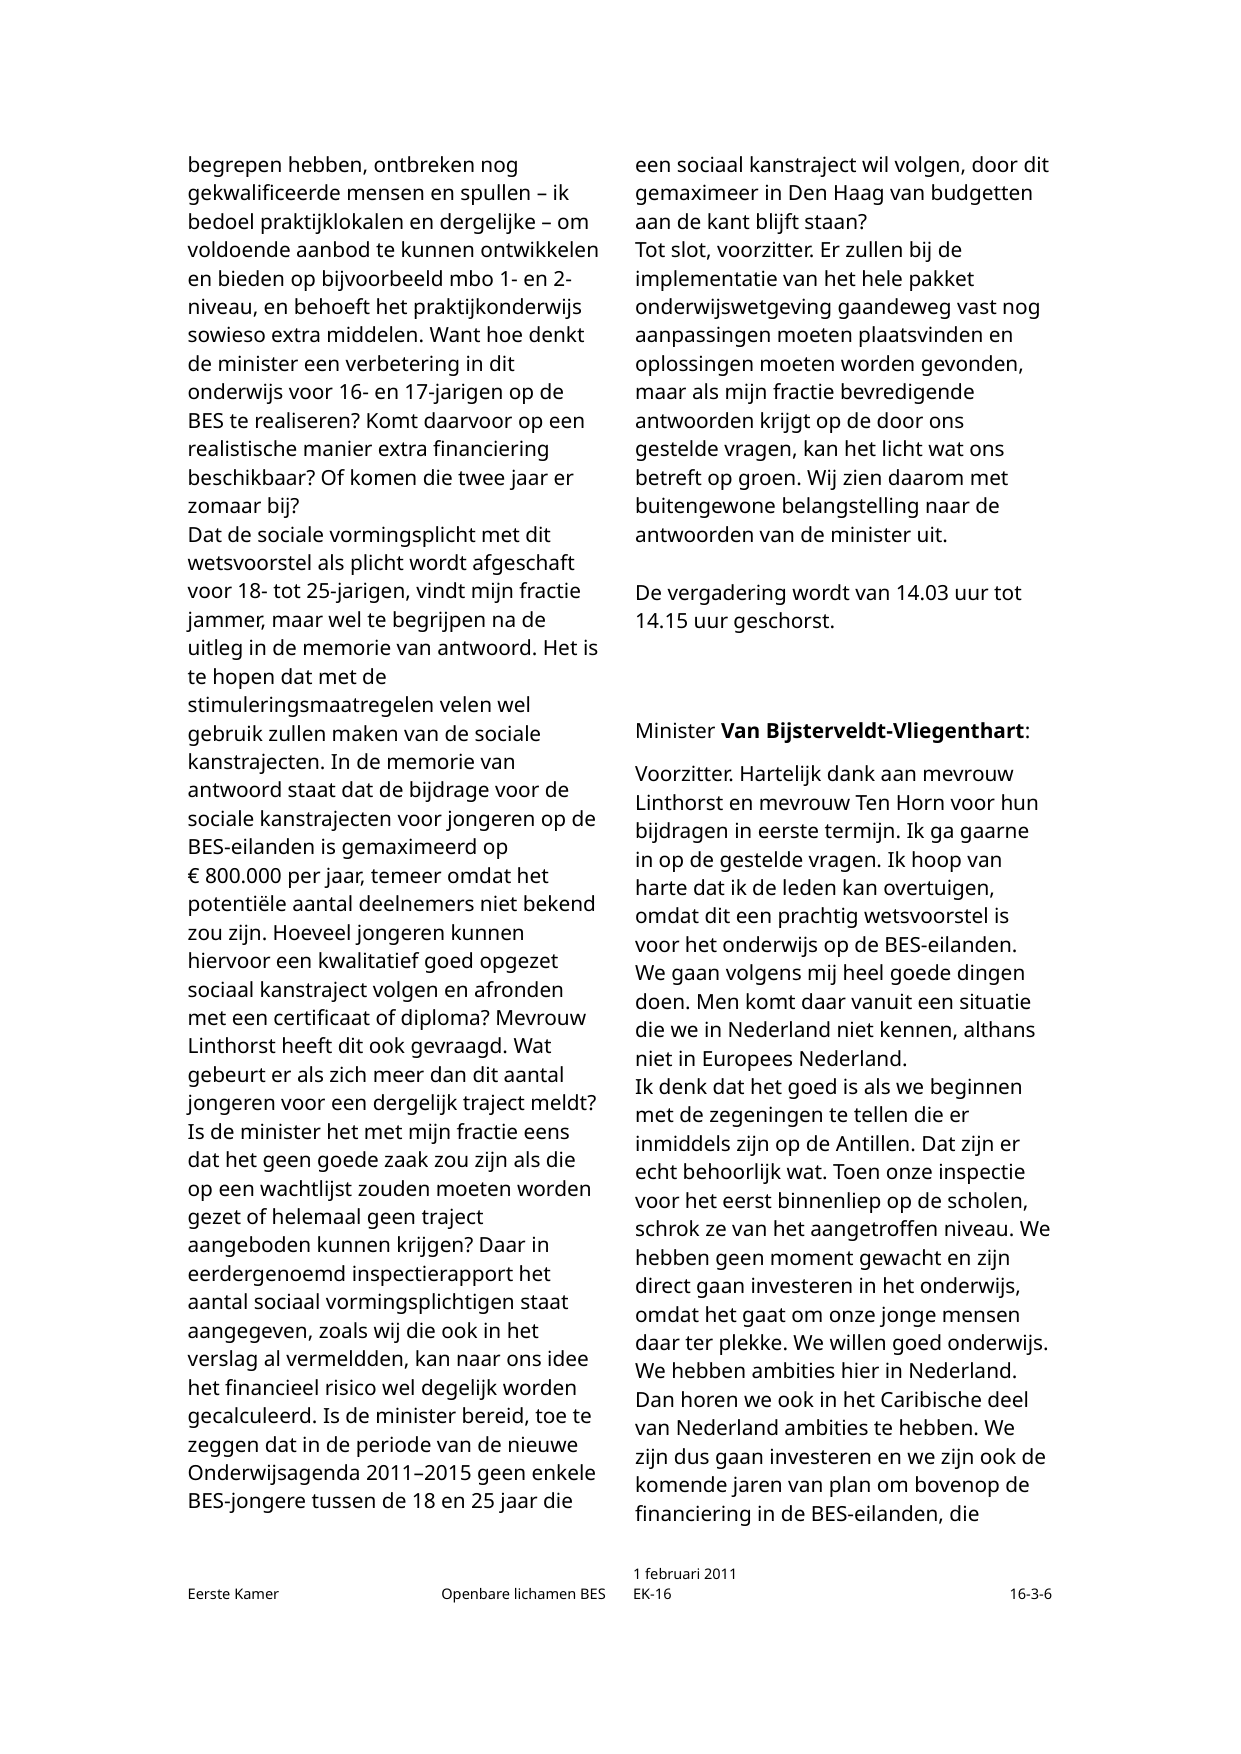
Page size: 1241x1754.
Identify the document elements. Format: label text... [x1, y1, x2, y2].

text Ik denk dat het goed is als we beginnen met de zegeningen te tellen die er inmiddels zijn op de Antillen. Dat zijn er echt behoorlijk wat. Toen onze inspectie voor het eerst binnenliep op de scholen, schrok ze van het aangetroffen niveau. We hebben geen moment gewacht en zijn direct gaan investeren in het onderwijs, omdat het gaat om onze jonge mensen daar ter plekke. We willen goed onderwijs. We hebben ambities hier in Nederland. Dan horen we ook in het Caribische deel van Nederland ambities te hebben. We zijn dus gaan investeren en we zijn ook de komende jaren van plan om bovenop de financiering in de BES-eilanden, die [635, 1072, 1053, 1527]
text  [635, 665, 1053, 693]
text Tot slot, voorzitter. Er zullen bij de implementatie van het hele pakket onderwijswetgeving gaandeweg vast nog aanpassingen moeten plaatsvinden en oplossingen moeten worden gevonden, maar als mijn fractie bevredigende antwoorden krijgt op de door ons gestelde vragen, kan het licht wat ons betreft op groen. Wij zien daarom met buitengewone belangstelling naar de antwoorden van de minister uit. [635, 235, 1053, 548]
text Dat de sociale vormingsplicht met dit wetsvoorstel als plicht wordt afgeschaft voor 18- tot 25-jarigen, vindt mijn fractie jammer, maar wel te begrijpen na de uitleg in de memorie van antwoord. Het is te hopen dat met de stimuleringsmaatregelen velen wel gebruik zullen maken van de sociale kanstrajecten. In de memorie van antwoord staat dat de bijdrage voor de sociale kanstrajecten voor jongeren op de BES-eilanden is gemaximeerd op € 800.000 per jaar, temeer omdat het potentiële aantal deelnemers niet bekend zou zijn. Hoeveel jongeren kunnen hiervoor een kwalitatief goed opgezet sociaal kanstraject volgen en afronden met een certificaat of diploma? Mevrouw Linthorst heeft dit ook gevraagd. Wat gebeurt er als zich meer dan dit aantal jongeren voor een dergelijk traject meldt? Is de minister het met mijn fractie eens dat het geen goede zaak zou zijn als die op een wachtlijst zouden moeten worden gezet of helemaal geen traject aangeboden kunnen krijgen? Daar in eerdergenoemd inspectierapport het aantal sociaal vormingsplichtigen staat aangegeven, zoals wij die ook in het verslag al vermeldden, kan naar ons idee het financieel risico wel degelijk worden gecalculeerd. Is de minister bereid, toe te zeggen dat in de periode van de nieuwe Onderwijsagenda 2011–2015 geen enkele BES-jongere tussen de 18 en 25 jaar die [187, 520, 605, 1515]
text De vergadering wordt van 14.03 uur tot 14.15 uur geschorst. [635, 578, 1053, 635]
text een sociaal kanstraject wil volgen, door dit gemaximeer in Den Haag van budgetten aan de kant blijft staan? [635, 150, 1053, 235]
text begrepen hebben, ontbreken nog gekwalificeerde mensen en spullen – ik bedoel praktijklokalen en dergelijke – om voldoende aanbod te kunnen ontwikkelen en bieden op bijvoorbeeld mbo 1- en 2-niveau, en behoeft het praktijkonderwijs sowieso extra middelen. Want hoe denkt de minister een verbetering in dit onderwijs voor 16- en 17-jarigen op de BES te realiseren? Komt daarvoor op een realistische manier extra financiering beschikbaar? Of komen die twee jaar er zomaar bij? [187, 150, 605, 520]
text Minister Van Bijsterveldt-Vliegenthart: [635, 716, 1053, 744]
text Voorzitter. Hartelijk dank aan mevrouw Linthorst en mevrouw Ten Horn voor hun bijdragen in eerste termijn. Ik ga gaarne in op de gestelde vragen. Ik hoop van harte dat ik de leden kan overtuigen, omdat dit een prachtig wetsvoorstel is voor het onderwijs op de BES-eilanden. We gaan volgens mij heel goede dingen doen. Men komt daar vanuit een situatie die we in Nederland niet kennen, althans niet in Europees Nederland. [635, 759, 1053, 1072]
